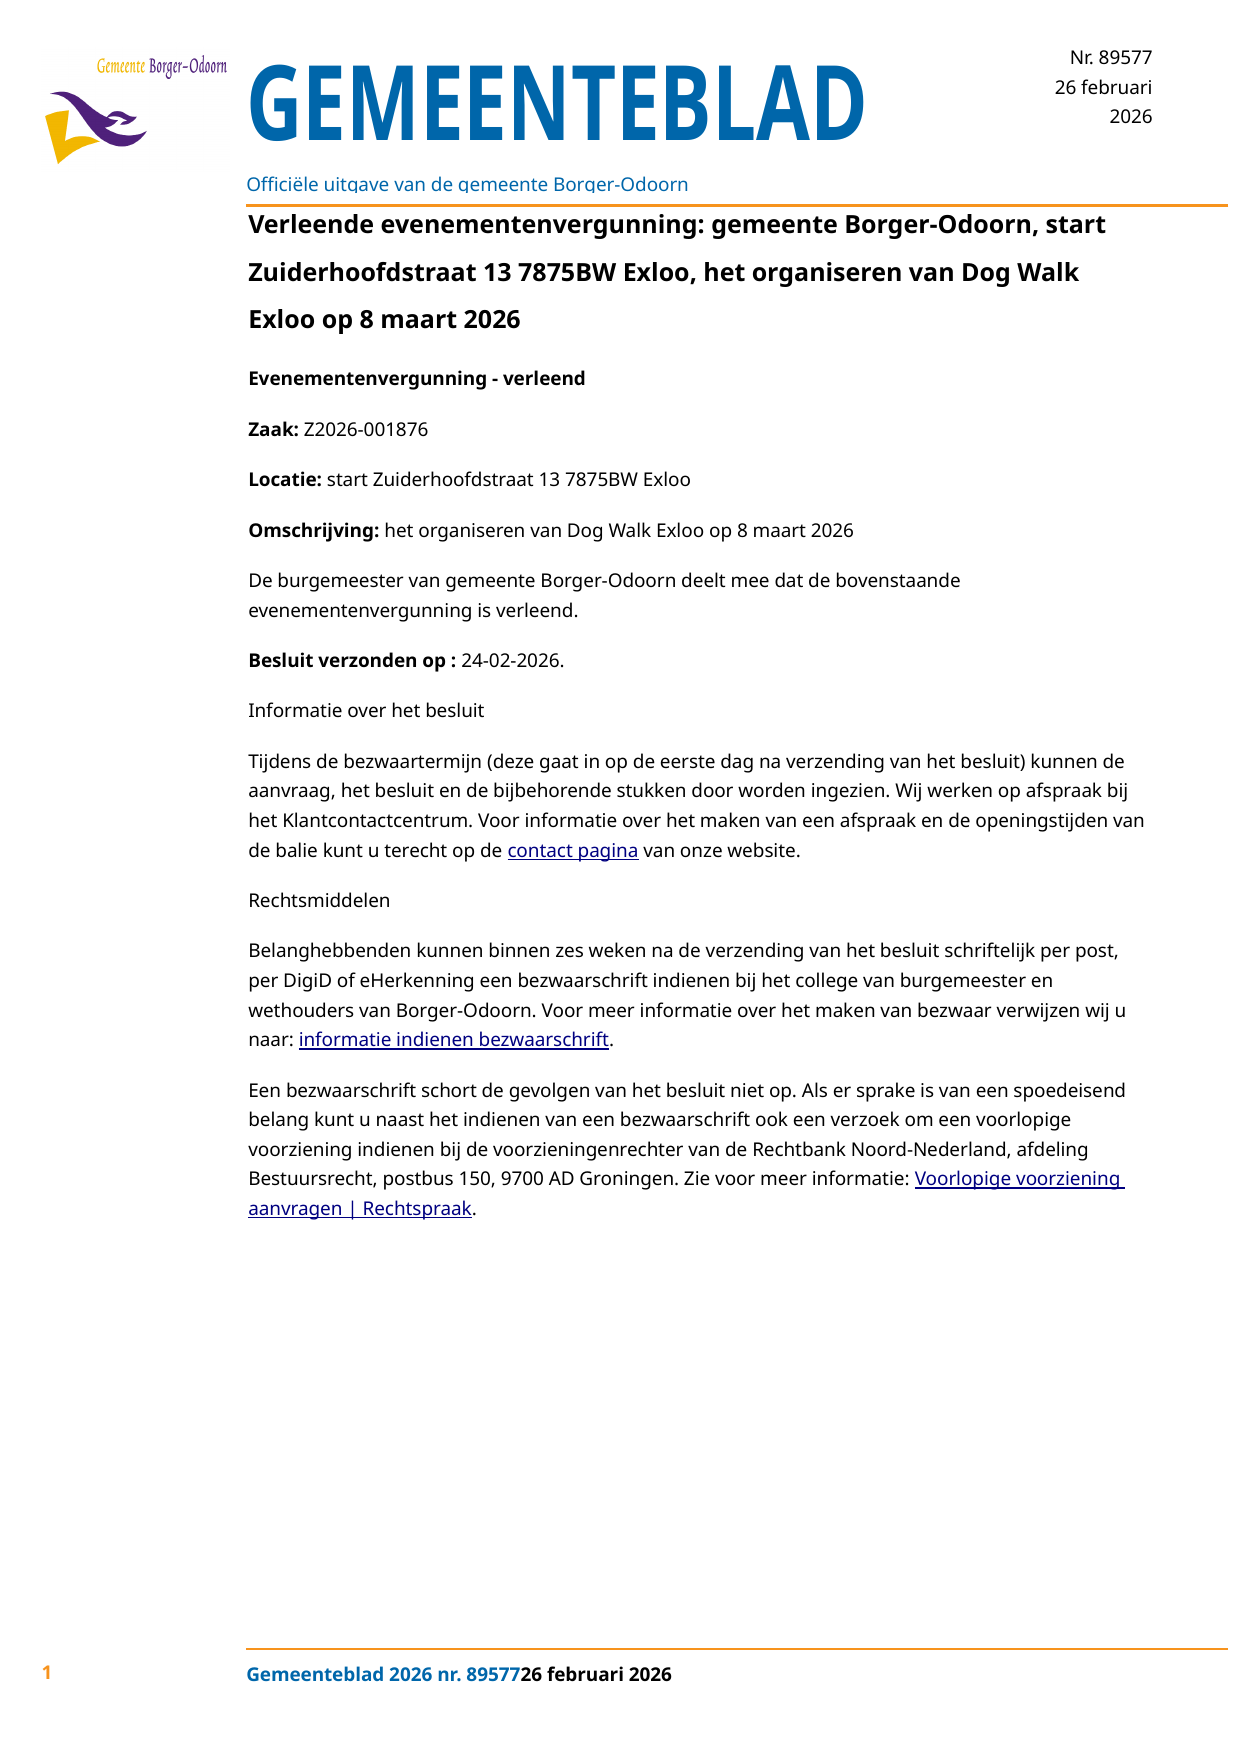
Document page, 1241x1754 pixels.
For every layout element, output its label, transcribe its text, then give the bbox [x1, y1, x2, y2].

text Belanghebbenden kunnen binnen zes weken na de verzending van het besluit schriftelijk per post, per DigiD of eHerkenning een bezwaarschrift indienen bij het college van burgemeester en wethouders van Borger-Odoorn. Voor meer informatie over het maken van bezwaar verwijzen wij u naar: informatie indienen bezwaarschrift. [248, 938, 1152, 1052]
text Verleende evenementenvergunning: gemeente Borger-Odoorn, start Zuiderhoofdstraat 13 7875BW Exloo, het organiseren van Dog Walk Exloo op 8 maart 2026 [248, 207, 1152, 336]
text De burgemeester van gemeente Borger-Odoorn deelt mee dat de bovenstaande evenementenvergunning is verleend. [248, 567, 1152, 622]
text Zaak: Z2026-001876 [248, 416, 1152, 442]
text Locatie: start Zuiderhoofdstraat 13 7875BW Exloo [248, 466, 1152, 492]
text Informatie over het besluit [248, 698, 1152, 723]
text Tijdens de bezwaartermijn (deze gaat in op de eerste dag na verzending van het besluit) kunnen de aanvraag, het besluit en de bijbehorende stukken door worden ingezien. Wij werken op afspraak bij het Klantcontactcentrum. Voor informatie over het maken van een afspraak en de openingstijden van de balie kunt u terecht op de contact pagina van onze website. [248, 748, 1152, 862]
text Rechtsmiddelen [248, 887, 1152, 913]
text Besluit verzonden op : 24-02-2026. [248, 647, 1152, 673]
text Evenementenvergunning - verleend [248, 366, 1152, 391]
text Omschrijving: het organiseren van Dog Walk Exloo op 8 maart 2026 [248, 517, 1152, 542]
text Een bezwaarschrift schort de gevolgen van het besluit niet op. Als er sprake is van een spoedeisend belang kunt u naast het indienen van een bezwaarschrift ook een verzoek om een voorlopige voorziening indienen bij de voorzieningenrechter van de Rechtbank Noord-Nederland, afdeling Bestuursrecht, postbus 150, 9700 AD Groningen. Zie voor meer informatie: Voorlopige voorziening aanvragen | Rechtspraak. [248, 1077, 1152, 1221]
picture [41, 47, 231, 172]
